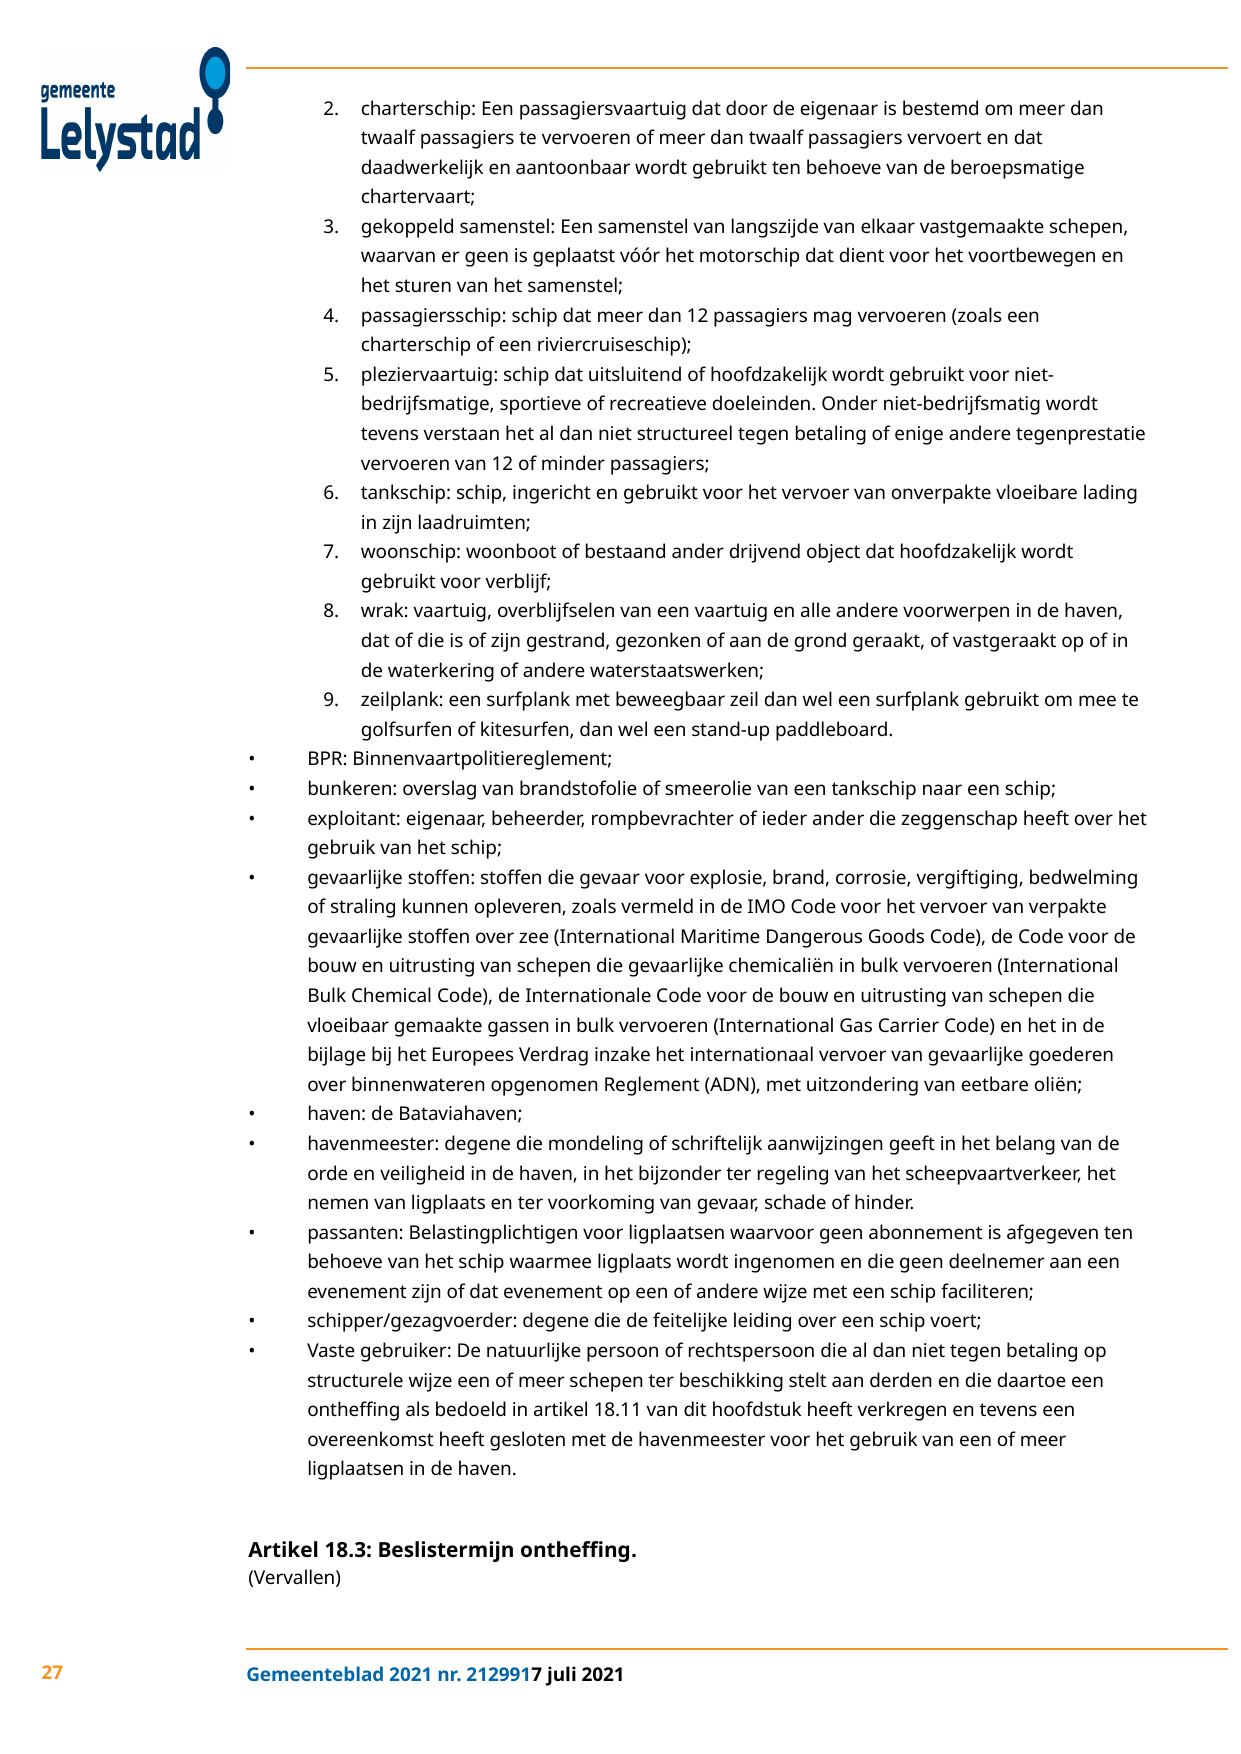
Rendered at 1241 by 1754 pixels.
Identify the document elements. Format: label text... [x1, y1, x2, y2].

list woonschip: woonboot of bestaand ander drijvend object dat hoofdzakelijk wordt gebruikt voor verblijf; [323, 538, 1152, 594]
list tankschip: schip, ingericht en gebruikt voor het vervoer van onverpakte vloeibare lading in zijn laadruimten; [323, 479, 1152, 535]
list haven: de Bataviahaven; [248, 1101, 1152, 1126]
picture [41, 47, 231, 172]
list gevaarlijke stoffen: stoffen die gevaar voor explosie, brand, corrosie, vergiftiging, bedwelming of straling kunnen opleveren, zoals vermeld in de IMO Code voor het vervoer van verpakte gevaarlijke stoffen over zee (International Maritime Dangerous Goods Code), de Code voor de bouw en uitrusting van schepen die gevaarlijke chemicaliën in bulk vervoeren (International Bulk Chemical Code), de Internationale Code voor de bouw en uitrusting van schepen die vloeibaar gemaakte gassen in bulk vervoeren (International Gas Carrier Code) en het in de bijlage bij het Europees Verdrag inzake het internationaal vervoer van gevaarlijke goederen over binnenwateren opgenomen Reglement (ADN), met uitzondering van eetbare oliën; [248, 864, 1152, 1097]
list passanten: Belastingplichtigen voor ligplaatsen waarvoor geen abonnement is afgegeven ten behoeve van het schip waarmee ligplaats wordt ingenomen en die geen deelnemer aan een evenement zijn of dat evenement op een of andere wijze met een schip faciliteren; [248, 1219, 1152, 1304]
text (Vervallen) [248, 1564, 1152, 1590]
list zeilplank: een surfplank met beweegbaar zeil dan wel een surfplank gebruikt om mee te golfsurfen of kitesurfen, dan wel een stand-up paddleboard. [323, 686, 1152, 742]
list bunkeren: overslag van brandstofolie of smeerolie van een tankschip naar een schip; [248, 775, 1152, 801]
list havenmeester: degene die mondeling of schriftelijk aanwijzingen geeft in het belang van de orde en veiligheid in de haven, in het bijzonder ter regeling van het scheepvaartverkeer, het nemen van ligplaats en ter voorkoming van gevaar, schade of hinder. [248, 1130, 1152, 1215]
list schipper/gezagvoerder: degene die de feitelijke leiding over een schip voert; [248, 1308, 1152, 1333]
list exploitant: eigenaar, beheerder, rompbevrachter of ieder ander die zeggenschap heeft over het gebruik van het schip; [248, 805, 1152, 860]
list pleziervaartuig: schip dat uitsluitend of hoofdzakelijk wordt gebruikt voor niet-bedrijfsmatige, sportieve of recreatieve doeleinden. Onder niet-bedrijfsmatig wordt tevens verstaan het al dan niet structureel tegen betaling of enige andere tegenprestatie vervoeren van 12 of minder passagiers; [323, 361, 1152, 476]
list BPR: Binnenvaartpolitiereglement; [248, 746, 1152, 771]
list Vaste gebruiker: De natuurlijke persoon of rechtspersoon die al dan niet tegen betaling op structurele wijze een of meer schepen ter beschikking stelt aan derden en die daartoe een ontheffing als bedoeld in artikel 18.11 van dit hoofdstuk heeft verkregen en tevens een overeenkomst heeft gesloten met de havenmeester voor het gebruik van een of meer ligplaatsen in de haven. [248, 1337, 1152, 1481]
text Artikel 18.3: Beslistermijn ontheffing. [248, 1536, 1152, 1564]
list gekoppeld samenstel: Een samenstel van langszijde van elkaar vastgemaakte schepen, waarvan er geen is geplaatst vóór het motorschip dat dient voor het voortbewegen en het sturen van het samenstel; [323, 213, 1152, 298]
list wrak: vaartuig, overblijfselen van een vaartuig en alle andere voorwerpen in de haven, dat of die is of zijn gestrand, gezonken of aan de grond geraakt, of vastgeraakt op of in de waterkering of andere waterstaatswerken; [323, 598, 1152, 683]
list charterschip: Een passagiersvaartuig dat door de eigenaar is bestemd om meer dan twaalf passagiers te vervoeren of meer dan twaalf passagiers vervoert en dat daadwerkelijk en aantoonbaar wordt gebruikt ten behoeve van de beroepsmatige chartervaart; [323, 95, 1152, 209]
list passagiersschip: schip dat meer dan 12 passagiers mag vervoeren (zoals een charterschip of een riviercruiseschip); [323, 302, 1152, 357]
